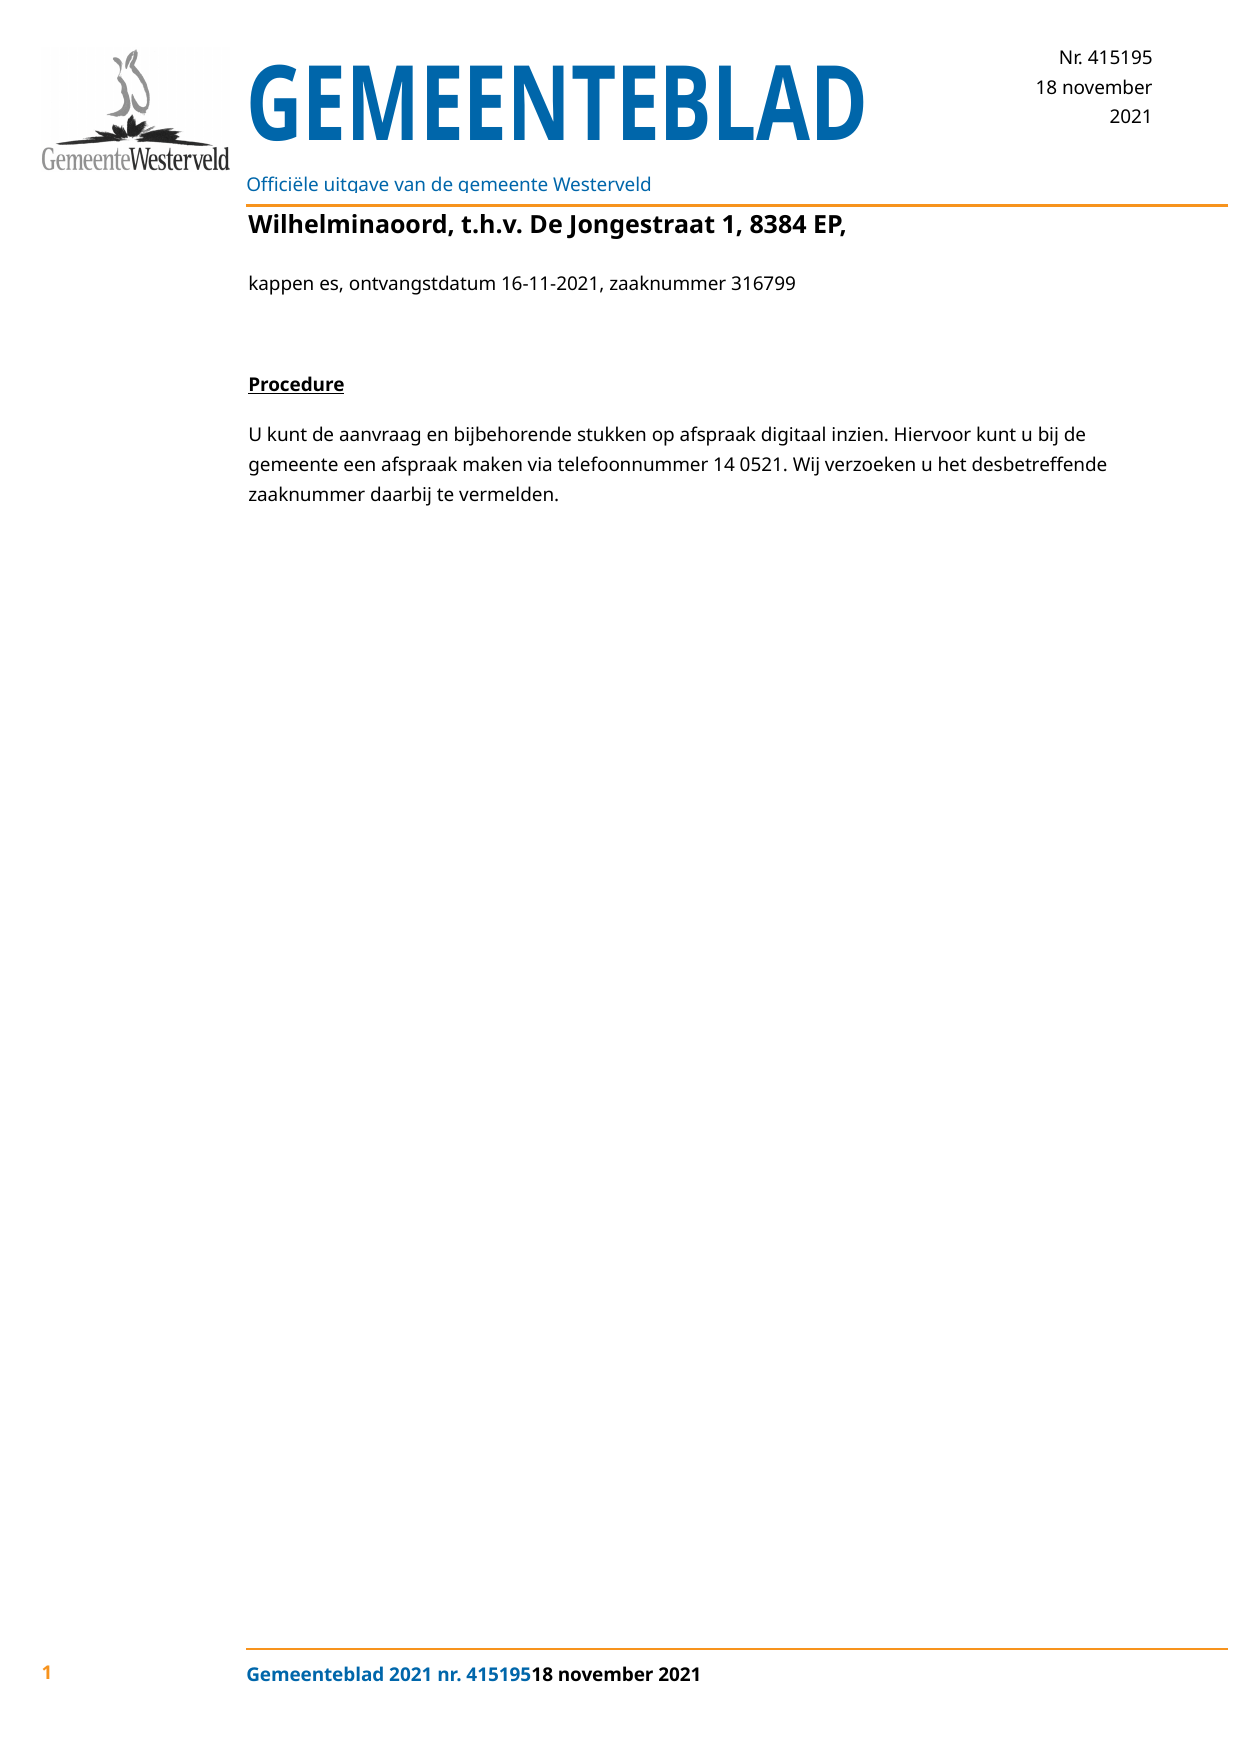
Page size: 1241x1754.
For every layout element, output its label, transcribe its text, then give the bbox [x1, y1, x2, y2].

text U kunt de aanvraag en bijbehorende stukken op afspraak digitaal inzien. Hiervoor kunt u bij de gemeente een afspraak maken via telefoonnummer 14 0521. Wij verzoeken u het desbetreffende zaaknummer daarbij te vermelden. [248, 422, 1152, 506]
text Procedure [248, 371, 1152, 397]
text Wilhelminaoord, t.h.v. De Jongestraat 1, 8384 EP, [248, 207, 1152, 241]
picture [41, 47, 231, 172]
text kappen es, ontvangstdatum 16-11-2021, zaaknummer 316799 [248, 270, 1152, 296]
